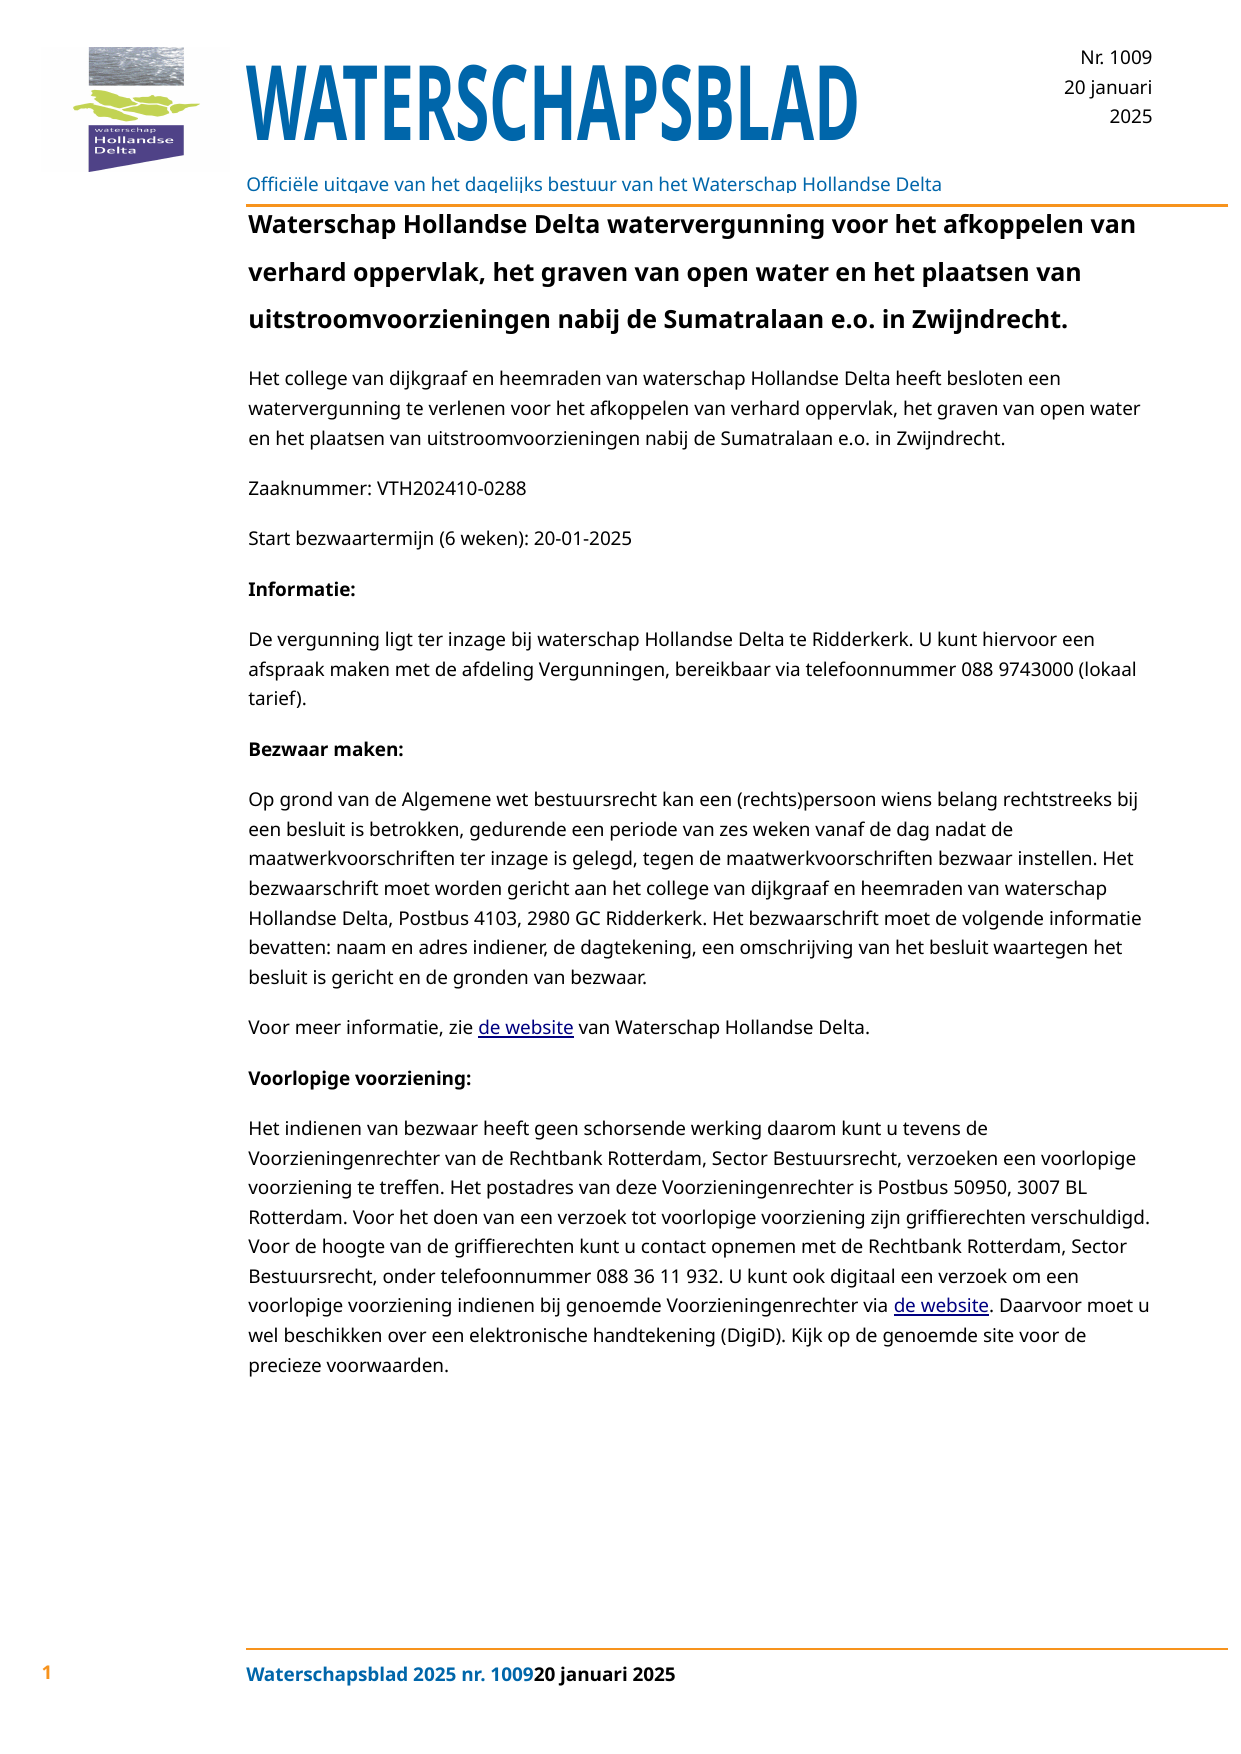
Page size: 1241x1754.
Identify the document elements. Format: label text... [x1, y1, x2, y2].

text Op grond van de Algemene wet bestuursrecht kan een (rechts)persoon wiens belang rechtstreeks bij een besluit is betrokken, gedurende een periode van zes weken vanaf de dag nadat de maatwerkvoorschriften ter inzage is gelegd, tegen de maatwerkvoorschriften bezwaar instellen. Het bezwaarschrift moet worden gericht aan het college van dijkgraaf en heemraden van waterschap Hollandse Delta, Postbus 4103, 2980 GC Ridderkerk. Het bezwaarschrift moet de volgende informatie bevatten: naam en adres indiener, de dagtekening, een omschrijving van het besluit waartegen het besluit is gericht en de gronden van bezwaar. [248, 786, 1152, 989]
text Informatie: [248, 576, 1152, 602]
text Het college van dijkgraaf en heemraden van waterschap Hollandse Delta heeft besloten een watervergunning te verlenen voor het afkoppelen van verhard oppervlak, het graven van open water en het plaatsen van uitstroomvoorzieningen nabij de Sumatralaan e.o. in Zwijndrecht. [248, 366, 1152, 450]
text Start bezwaartermijn (6 weken): 20-01-2025 [248, 526, 1152, 551]
text Zaaknummer: VTH202410-0288 [248, 475, 1152, 501]
text Voor meer informatie, zie de website van Waterschap Hollandse Delta. [248, 1014, 1152, 1040]
picture [41, 47, 231, 172]
text Bezwaar maken: [248, 736, 1152, 762]
text Waterschap Hollandse Delta watervergunning voor het afkoppelen van verhard oppervlak, het graven van open water en het plaatsen van uitstroomvoorzieningen nabij de Sumatralaan e.o. in Zwijndrecht. [248, 207, 1152, 336]
text Het indienen van bezwaar heeft geen schorsende werking daarom kunt u tevens de Voorzieningenrechter van de Rechtbank Rotterdam, Sector Bestuursrecht, verzoeken een voorlopige voorziening te treffen. Het postadres van deze Voorzieningenrechter is Postbus 50950, 3007 BL Rotterdam. Voor het doen van een verzoek tot voorlopige voorziening zijn griffierechten verschuldigd. Voor de hoogte van de griffierechten kunt u contact opnemen met de Rechtbank Rotterdam, Sector Bestuursrecht, onder telefoonnummer 088 36 11 932. U kunt ook digitaal een verzoek om een voorlopige voorziening indienen bij genoemde Voorzieningenrechter via de website. Daarvoor moet u wel beschikken over een elektronische handtekening (DigiD). Kijk op de genoemde site voor de precieze voorwaarden. [248, 1115, 1152, 1377]
text Voorlopige voorziening: [248, 1065, 1152, 1090]
text De vergunning ligt ter inzage bij waterschap Hollandse Delta te Ridderkerk. U kunt hiervoor een afspraak maken met de afdeling Vergunningen, bereikbaar via telefoonnummer 088 9743000 (lokaal tarief). [248, 626, 1152, 711]
